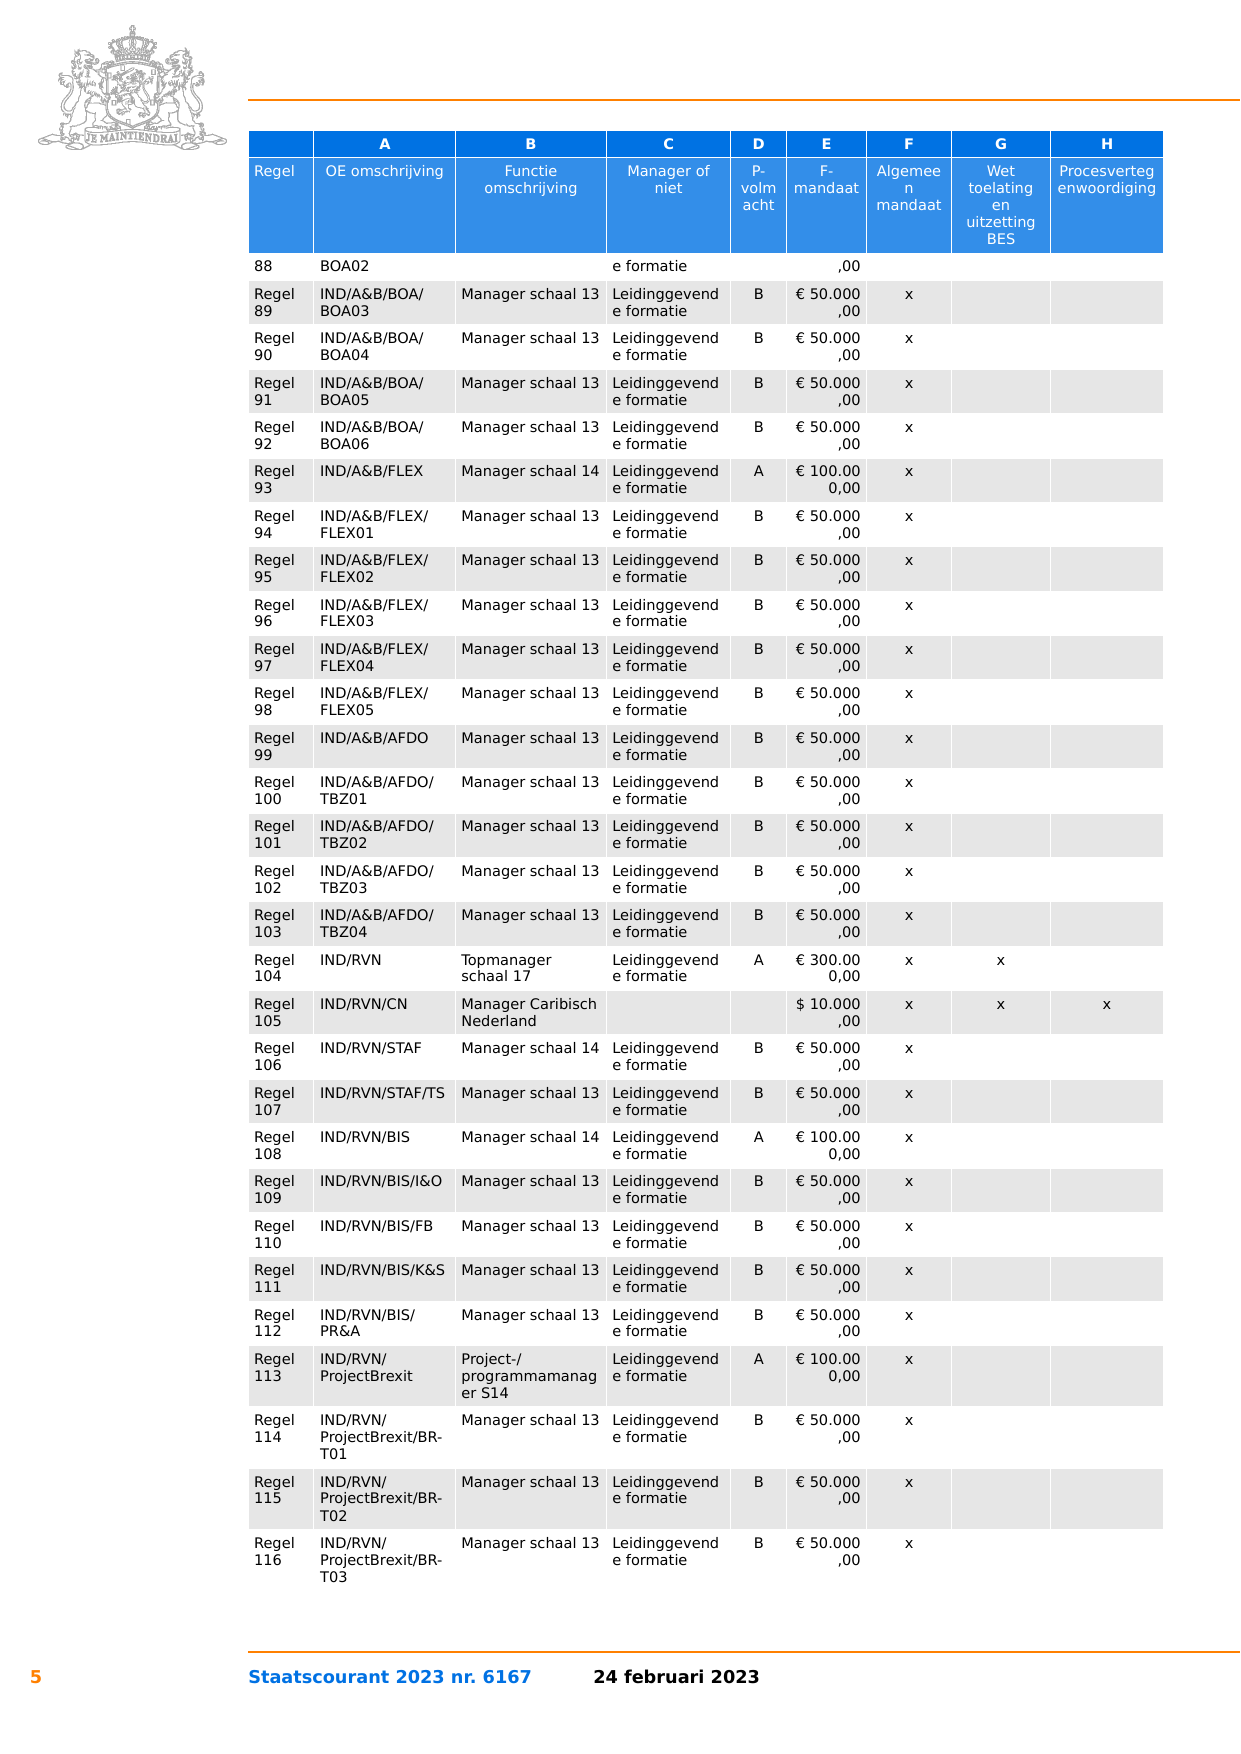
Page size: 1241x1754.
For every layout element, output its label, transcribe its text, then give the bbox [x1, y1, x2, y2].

table_cell IND/A&B/AFDO/TBZ01 [314, 769, 455, 812]
table_cell Manager schaal 13 [456, 414, 606, 457]
table_cell Wet toelating en uitzetting BES [952, 158, 1050, 253]
table_cell Leidinggevende formatie [607, 414, 730, 457]
table_cell [1051, 254, 1163, 280]
table_cell € 50.000,00 [787, 1213, 866, 1256]
table_cell IND/A&B/FLEX/FLEX02 [314, 547, 455, 591]
table_cell [1051, 1530, 1163, 1590]
table_cell [952, 414, 1050, 457]
table_cell A [731, 947, 786, 990]
table_header D [731, 131, 786, 157]
table_cell Manager schaal 14 [456, 459, 606, 502]
table_cell [867, 254, 951, 280]
table_header H [1051, 131, 1163, 157]
table_cell Regel 92 [249, 414, 313, 457]
table_cell x [867, 947, 951, 990]
table_cell Manager schaal 13 [456, 592, 606, 635]
table_cell [1051, 1035, 1163, 1079]
table_cell IND/RVN [314, 947, 455, 990]
table_cell B [731, 1257, 786, 1301]
table_cell IND/A&B/AFDO [314, 725, 455, 768]
table_cell Regel 91 [249, 370, 313, 413]
table_cell B [731, 1213, 786, 1256]
table_cell [952, 769, 1050, 812]
table_cell € 50.000,00 [787, 769, 866, 812]
table_cell [1051, 725, 1163, 768]
table_cell Leidinggevende formatie [607, 902, 730, 946]
table_cell IND/RVN/BIS/FB [314, 1213, 455, 1256]
table_cell [1051, 325, 1163, 369]
table_cell Manager schaal 13 [456, 814, 606, 857]
table_cell B [731, 1035, 786, 1079]
table_cell B [731, 1080, 786, 1123]
table_cell x [867, 991, 951, 1034]
table_cell Regel 108 [249, 1124, 313, 1167]
table_cell Regel 99 [249, 725, 313, 768]
table_cell Leidinggevende formatie [607, 1408, 730, 1468]
table_cell B [731, 547, 786, 591]
table_cell B [731, 281, 786, 324]
table_cell € 50.000,00 [787, 414, 866, 457]
table_cell Regel 90 [249, 325, 313, 369]
table_cell IND/RVN/BIS/K&S [314, 1257, 455, 1301]
table_cell [1051, 547, 1163, 591]
table_cell ,00 [787, 254, 866, 280]
table_cell x [867, 370, 951, 413]
table_cell [607, 991, 730, 1034]
table_cell Regel 112 [249, 1302, 313, 1345]
table_cell Leidinggevende formatie [607, 858, 730, 901]
table_cell [952, 725, 1050, 768]
table_cell Leidinggevende formatie [607, 503, 730, 546]
table_cell Algemeen mandaat [867, 158, 951, 253]
table_cell € 50.000,00 [787, 1302, 866, 1345]
table_header [249, 131, 313, 157]
table_cell Manager schaal 13 [456, 370, 606, 413]
table_cell x [867, 902, 951, 946]
table_cell B [731, 1469, 786, 1529]
table_cell Leidinggevende formatie [607, 370, 730, 413]
table_cell A [731, 1346, 786, 1406]
table_cell [1051, 1257, 1163, 1301]
table_cell Leidinggevende formatie [607, 1169, 730, 1212]
table_cell Manager schaal 13 [456, 325, 606, 369]
table_cell [1051, 281, 1163, 324]
table_cell IND/A&B/AFDO/TBZ03 [314, 858, 455, 901]
table_cell [952, 636, 1050, 679]
table_cell IND/RVN/BIS/I&O [314, 1169, 455, 1212]
table_cell B [731, 1530, 786, 1590]
table_cell Manager schaal 13 [456, 725, 606, 768]
table_cell x [867, 1302, 951, 1345]
table_cell Regel 103 [249, 902, 313, 946]
table_cell [1051, 370, 1163, 413]
table_cell Regel 94 [249, 503, 313, 546]
table_cell [1051, 1124, 1163, 1167]
table_cell B [731, 858, 786, 901]
table_cell B [731, 325, 786, 369]
table_cell [1051, 636, 1163, 679]
table_cell € 50.000,00 [787, 281, 866, 324]
table_cell [952, 1469, 1050, 1529]
table_cell € 50.000,00 [787, 1169, 866, 1212]
table_cell Manager schaal 13 [456, 547, 606, 591]
table_cell B [731, 414, 786, 457]
table_cell Manager schaal 14 [456, 1035, 606, 1079]
table_cell x [952, 947, 1050, 990]
table_cell Manager schaal 14 [456, 1124, 606, 1167]
table_cell Leidinggevende formatie [607, 325, 730, 369]
table_header E [787, 131, 866, 157]
table_cell Leidinggevende formatie [607, 947, 730, 990]
table_cell Regel 96 [249, 592, 313, 635]
table_cell Leidinggevende formatie [607, 1124, 730, 1167]
table_cell [1051, 769, 1163, 812]
table_cell B [731, 902, 786, 946]
table_cell [952, 547, 1050, 591]
table_cell IND/RVN/BIS [314, 1124, 455, 1167]
table_cell IND/RVN/STAF [314, 1035, 455, 1079]
table_cell Topmanager schaal 17 [456, 947, 606, 990]
table_cell OE omschrijving [314, 158, 455, 253]
table_cell x [867, 1124, 951, 1167]
table_cell x [867, 1169, 951, 1212]
table_cell IND/RVN/BIS/PR&A [314, 1302, 455, 1345]
table_cell x [867, 1035, 951, 1079]
table_cell Regel 115 [249, 1469, 313, 1529]
table_cell x [867, 1257, 951, 1301]
table_cell € 100.000,00 [787, 1124, 866, 1167]
table_cell IND/RVN/ProjectBrexit/BR-T01 [314, 1408, 455, 1468]
table_cell € 50.000,00 [787, 814, 866, 857]
table_cell € 50.000,00 [787, 547, 866, 591]
table_cell IND/A&B/FLEX/FLEX03 [314, 592, 455, 635]
table_cell IND/RVN/ProjectBrexit [314, 1346, 455, 1406]
table_cell Leidinggevende formatie [607, 814, 730, 857]
table_cell Manager schaal 13 [456, 1257, 606, 1301]
table_cell IND/RVN/STAF/TS [314, 1080, 455, 1123]
table_cell Leidinggevende formatie [607, 680, 730, 724]
table_cell [1051, 592, 1163, 635]
table_cell A [731, 1124, 786, 1167]
table_cell B [731, 503, 786, 546]
table_cell IND/RVN/CN [314, 991, 455, 1034]
table_header B [456, 131, 606, 157]
table_cell [1051, 814, 1163, 857]
table_cell x [867, 1408, 951, 1468]
table_cell € 50.000,00 [787, 1035, 866, 1079]
table_cell B [731, 769, 786, 812]
table_cell € 50.000,00 [787, 1257, 866, 1301]
table_cell F-mandaat [787, 158, 866, 253]
table_cell Regel 104 [249, 947, 313, 990]
table_cell Regel 114 [249, 1408, 313, 1468]
table_cell Regel 110 [249, 1213, 313, 1256]
table_cell € 50.000,00 [787, 1530, 866, 1590]
table_cell Leidinggevende formatie [607, 769, 730, 812]
table_cell Manager schaal 13 [456, 680, 606, 724]
table_cell x [867, 858, 951, 901]
table_cell [952, 1257, 1050, 1301]
table_cell B [731, 725, 786, 768]
table_cell [952, 1169, 1050, 1212]
table_cell B [731, 370, 786, 413]
table_cell Manager schaal 13 [456, 1469, 606, 1529]
table_cell [456, 254, 606, 280]
table_cell x [867, 547, 951, 591]
table_cell IND/A&B/BOA/BOA04 [314, 325, 455, 369]
table_cell IND/A&B/FLEX [314, 459, 455, 502]
table_cell IND/RVN/ProjectBrexit/BR-T03 [314, 1530, 455, 1590]
table_cell Manager schaal 13 [456, 1302, 606, 1345]
table_cell B [731, 592, 786, 635]
table_cell IND/A&B/FLEX/FLEX05 [314, 680, 455, 724]
table_cell B [731, 1169, 786, 1212]
table_cell P-volmacht [731, 158, 786, 253]
table_cell Regel 101 [249, 814, 313, 857]
table_cell Leidinggevende formatie [607, 1530, 730, 1590]
table_cell [1051, 414, 1163, 457]
table_cell [1051, 459, 1163, 502]
table_cell x [867, 769, 951, 812]
table_cell [952, 459, 1050, 502]
table_cell Manager Caribisch Nederland [456, 991, 606, 1034]
table_cell Manager schaal 13 [456, 1080, 606, 1123]
table_cell [952, 592, 1050, 635]
table_cell x [867, 281, 951, 324]
table_cell € 50.000,00 [787, 370, 866, 413]
table_header A [314, 131, 455, 157]
table_cell B [731, 680, 786, 724]
table_cell Leidinggevende formatie [607, 459, 730, 502]
table_cell B [731, 1408, 786, 1468]
table_cell [952, 814, 1050, 857]
table_cell Regel 107 [249, 1080, 313, 1123]
table_cell Manager of niet [607, 158, 730, 253]
table_cell IND/A&B/BOA/BOA06 [314, 414, 455, 457]
table_cell [1051, 902, 1163, 946]
table_cell € 50.000,00 [787, 858, 866, 901]
picture [38, 25, 227, 150]
table_cell IND/A&B/FLEX/FLEX01 [314, 503, 455, 546]
table_cell x [867, 1213, 951, 1256]
table_cell Manager schaal 13 [456, 636, 606, 679]
table_cell Leidinggevende formatie [607, 636, 730, 679]
table_cell Manager schaal 13 [456, 902, 606, 946]
table_cell [1051, 1469, 1163, 1529]
table_cell [952, 1080, 1050, 1123]
table_cell IND/RVN/ProjectBrexit/BR-T02 [314, 1469, 455, 1529]
table_cell IND/A&B/FLEX/FLEX04 [314, 636, 455, 679]
table_cell x [867, 814, 951, 857]
table_cell x [867, 592, 951, 635]
table_cell [1051, 947, 1163, 990]
table_cell Leidinggevende formatie [607, 1035, 730, 1079]
table_header F [867, 131, 951, 157]
table_cell x [867, 1469, 951, 1529]
table_cell € 50.000,00 [787, 1408, 866, 1468]
table_cell Leidinggevende formatie [607, 547, 730, 591]
table_cell [1051, 1080, 1163, 1123]
table_cell Manager schaal 13 [456, 1530, 606, 1590]
table_cell [952, 1035, 1050, 1079]
table_cell Regel 89 [249, 281, 313, 324]
table_cell x [1051, 991, 1163, 1034]
table_cell Regel 93 [249, 459, 313, 502]
table_cell [731, 254, 786, 280]
table_cell € 50.000,00 [787, 503, 866, 546]
table_cell € 50.000,00 [787, 636, 866, 679]
table_cell [952, 1346, 1050, 1406]
table_cell Leidinggevende formatie [607, 1080, 730, 1123]
table_cell Project-/programmamanager S14 [456, 1346, 606, 1406]
table_cell Leidinggevende formatie [607, 1257, 730, 1301]
table_cell A [731, 459, 786, 502]
table_cell [1051, 1302, 1163, 1345]
table_cell [1051, 1169, 1163, 1212]
table_cell B [731, 636, 786, 679]
table_cell € 50.000,00 [787, 592, 866, 635]
table_cell Regel 116 [249, 1530, 313, 1590]
table_cell Manager schaal 13 [456, 858, 606, 901]
table_cell x [867, 636, 951, 679]
table_cell [952, 680, 1050, 724]
table_cell x [867, 1346, 951, 1406]
table_cell Regel 102 [249, 858, 313, 901]
table_cell [1051, 680, 1163, 724]
table_cell Regel 100 [249, 769, 313, 812]
table_header C [607, 131, 730, 157]
table_cell Regel 109 [249, 1169, 313, 1212]
table_cell Leidinggevende formatie [607, 1302, 730, 1345]
table_cell € 50.000,00 [787, 1080, 866, 1123]
table_cell [952, 1302, 1050, 1345]
table_cell Regel 111 [249, 1257, 313, 1301]
table_cell [952, 254, 1050, 280]
table_cell Leidinggevende formatie [607, 725, 730, 768]
table_cell Manager schaal 13 [456, 769, 606, 812]
table_cell Regel 97 [249, 636, 313, 679]
table_cell BOA02 [314, 254, 455, 280]
table_cell Manager schaal 13 [456, 281, 606, 324]
table_cell [1051, 1346, 1163, 1406]
table_cell [952, 503, 1050, 546]
table_cell [952, 1213, 1050, 1256]
table_cell Manager schaal 13 [456, 1213, 606, 1256]
table_cell € 50.000,00 [787, 680, 866, 724]
table_cell IND/A&B/AFDO/TBZ02 [314, 814, 455, 857]
table_cell [952, 1124, 1050, 1167]
table_cell € 50.000,00 [787, 1469, 866, 1529]
table_cell x [867, 325, 951, 369]
table_cell Leidinggevende formatie [607, 1213, 730, 1256]
table_cell [1051, 858, 1163, 901]
table_header G [952, 131, 1050, 157]
table_cell $ 10.000,00 [787, 991, 866, 1034]
table_cell [952, 858, 1050, 901]
table_cell x [867, 503, 951, 546]
table_cell x [867, 1530, 951, 1590]
table_cell Leidinggevende formatie [607, 1346, 730, 1406]
table_cell x [867, 414, 951, 457]
table_cell Regel 105 [249, 991, 313, 1034]
table_cell x [867, 459, 951, 502]
table_cell B [731, 1302, 786, 1345]
table_cell [731, 991, 786, 1034]
table_cell Manager schaal 13 [456, 503, 606, 546]
table_cell [952, 281, 1050, 324]
table_cell [952, 1408, 1050, 1468]
table_cell Leidinggevende formatie [607, 592, 730, 635]
table_cell x [867, 725, 951, 768]
table_cell € 50.000,00 [787, 902, 866, 946]
table_cell € 50.000,00 [787, 725, 866, 768]
table_cell [1051, 1213, 1163, 1256]
table_cell € 50.000,00 [787, 325, 866, 369]
table_cell x [867, 680, 951, 724]
table_cell e formatie [607, 254, 730, 280]
table_cell Regel 98 [249, 680, 313, 724]
table_cell [952, 370, 1050, 413]
table_cell € 100.000,00 [787, 1346, 866, 1406]
table_cell B [731, 814, 786, 857]
table_cell IND/A&B/BOA/BOA05 [314, 370, 455, 413]
table_cell Regel 113 [249, 1346, 313, 1406]
table_cell [952, 1530, 1050, 1590]
table_cell Manager schaal 13 [456, 1169, 606, 1212]
table_cell Regel [249, 158, 313, 253]
table_cell [1051, 1408, 1163, 1468]
table_cell € 300.000,00 [787, 947, 866, 990]
table_cell [952, 902, 1050, 946]
table_cell Leidinggevende formatie [607, 281, 730, 324]
table_cell Leidinggevende formatie [607, 1469, 730, 1529]
table_cell Regel 95 [249, 547, 313, 591]
table_cell Manager schaal 13 [456, 1408, 606, 1468]
table_cell € 100.000,00 [787, 459, 866, 502]
table_cell x [867, 1080, 951, 1123]
table_cell x [952, 991, 1050, 1034]
table_cell 88 [249, 254, 313, 280]
table_cell [1051, 503, 1163, 546]
table_cell [952, 325, 1050, 369]
table_cell IND/A&B/BOA/BOA03 [314, 281, 455, 324]
table_cell Regel 106 [249, 1035, 313, 1079]
table_cell Procesvertegenwoordiging [1051, 158, 1163, 253]
table_cell IND/A&B/AFDO/TBZ04 [314, 902, 455, 946]
table_cell Functie omschrijving [456, 158, 606, 253]
